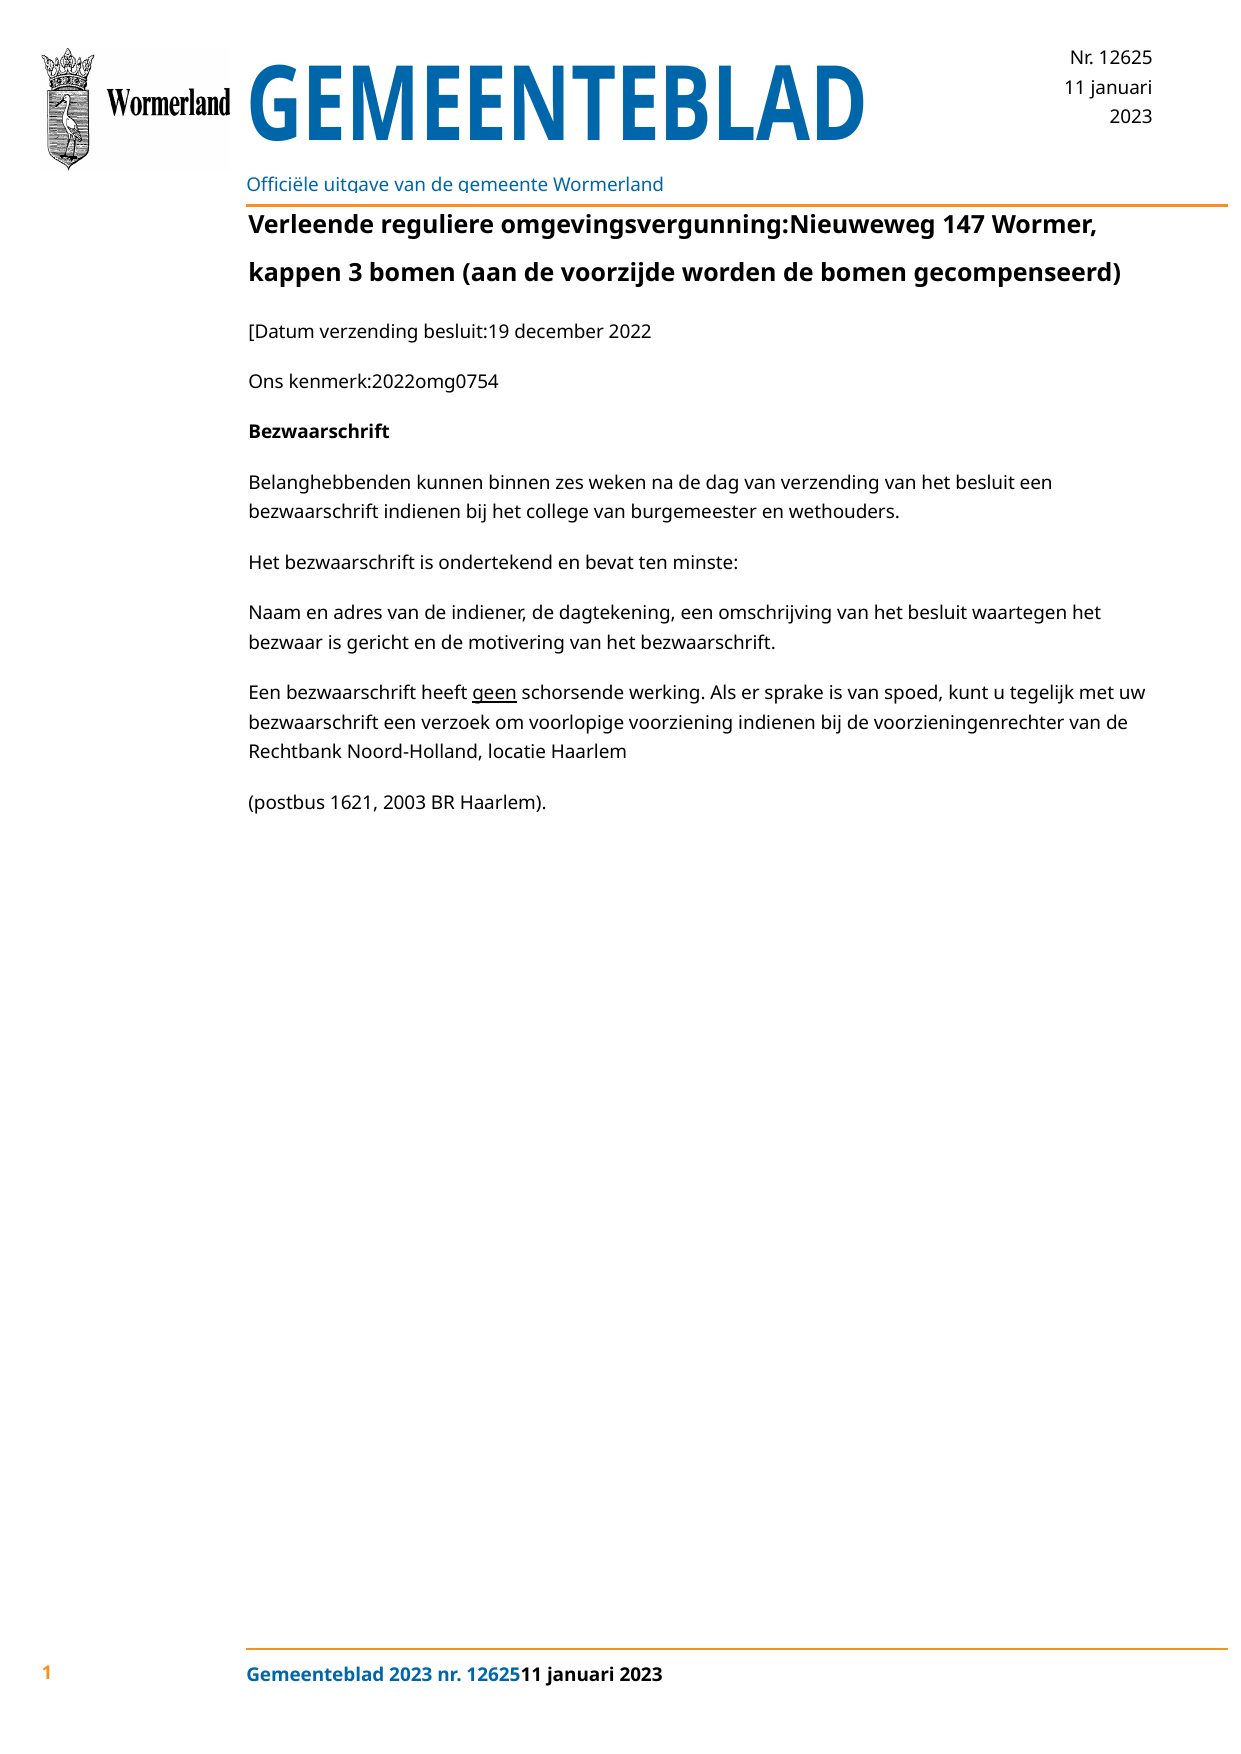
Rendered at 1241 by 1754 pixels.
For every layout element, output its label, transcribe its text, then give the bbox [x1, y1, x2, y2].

text Naam en adres van de indiener, de dagtekening, een omschrijving van het besluit waartegen het bezwaar is gericht en de motivering van het bezwaarschrift. [248, 599, 1152, 655]
text [Datum verzending besluit:19 december 2022 [248, 318, 1152, 344]
text Belanghebbenden kunnen binnen zes weken na de dag van verzending van het besluit een bezwaarschrift indienen bij het college van burgemeester en wethouders. [248, 469, 1152, 524]
text Ons kenmerk:2022omg0754 [248, 368, 1152, 394]
text Bezwaarschrift [248, 419, 1152, 444]
text Het bezwaarschrift is ondertekend en bevat ten minste: [248, 549, 1152, 575]
picture [41, 47, 231, 172]
text (postbus 1621, 2003 BR Haarlem). [248, 789, 1152, 815]
text Verleende reguliere omgevingsvergunning:Nieuweweg 147 Wormer, kappen 3 bomen (aan de voorzijde worden de bomen gecompenseerd) [248, 207, 1152, 288]
text Een bezwaarschrift heeft geen schorsende werking. Als er sprake is van spoed, kunt u tegelijk met uw bezwaarschrift een verzoek om voorlopige voorziening indienen bij de voorzieningenrechter van de Rechtbank Noord-Holland, locatie Haarlem [248, 679, 1152, 764]
